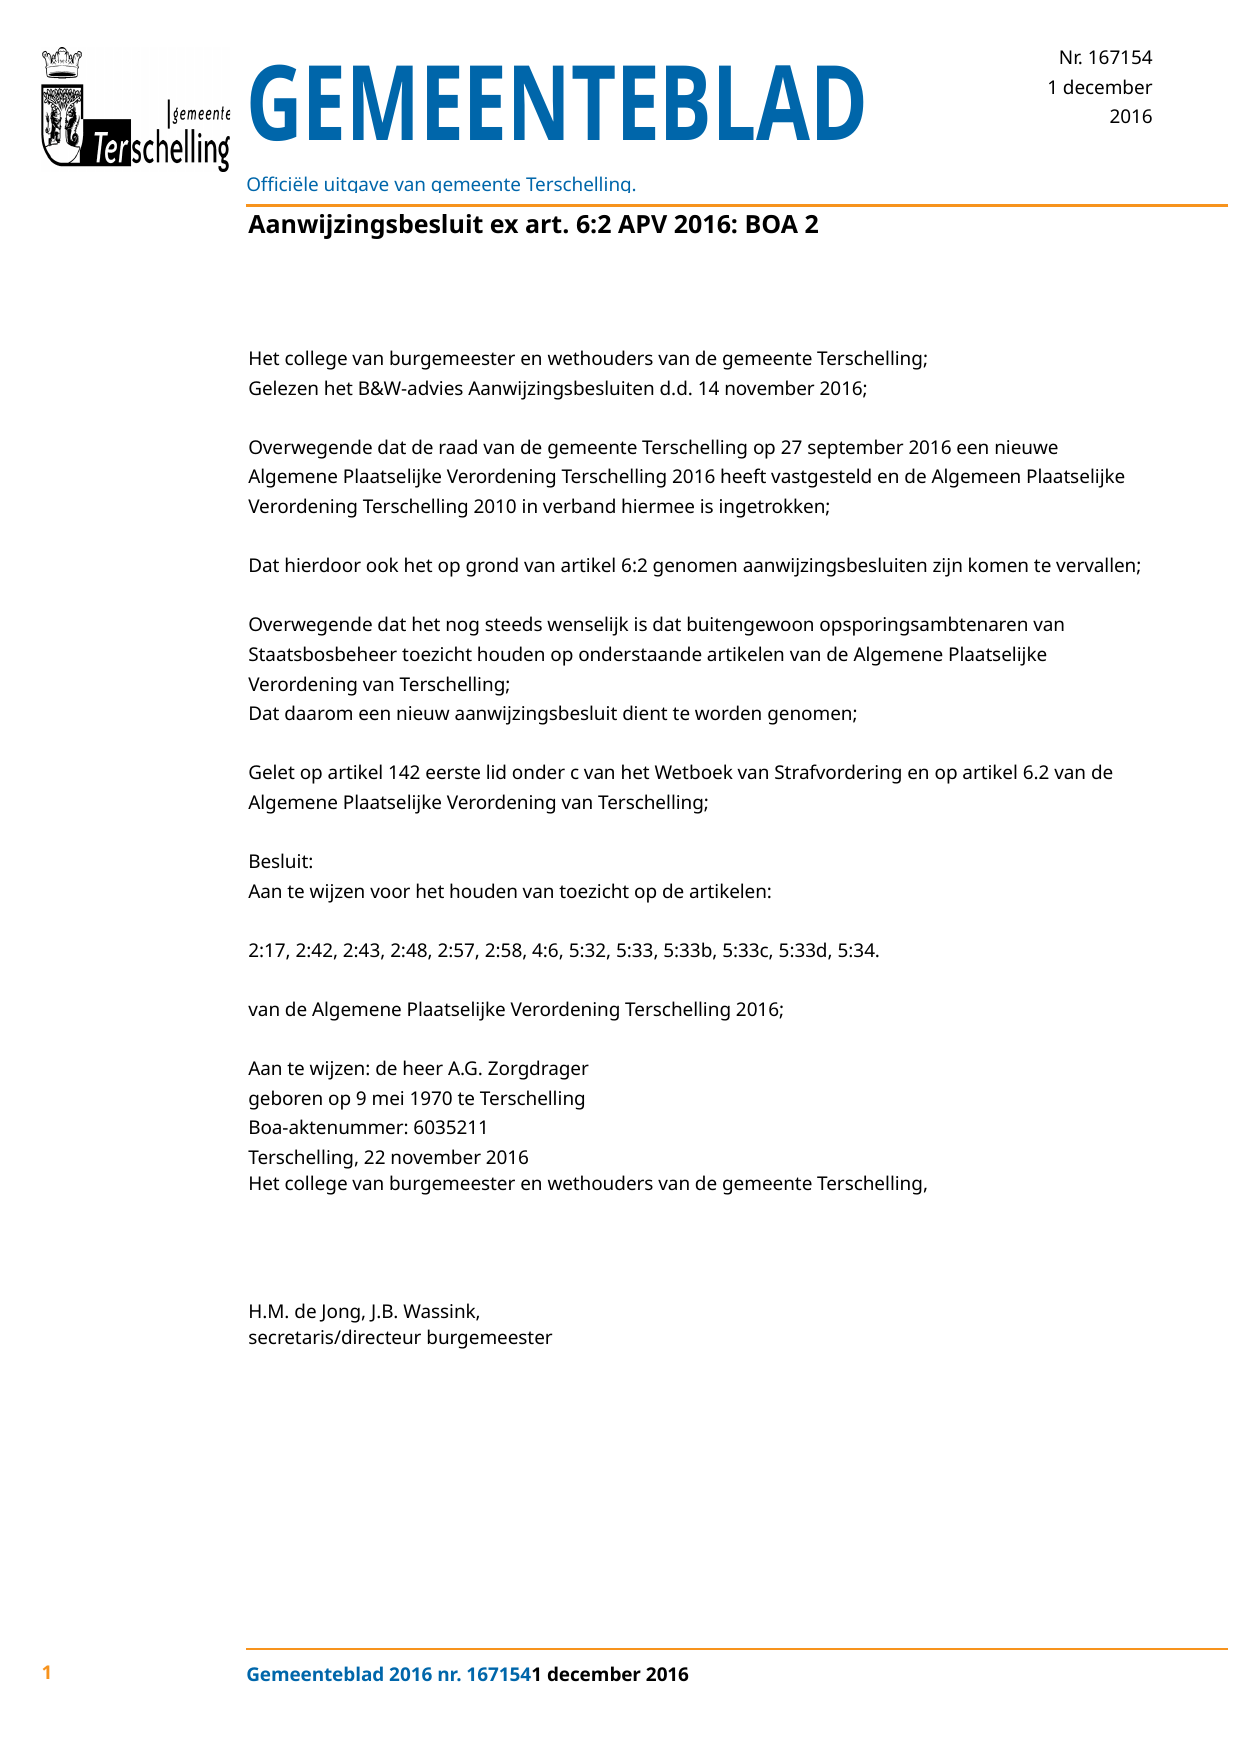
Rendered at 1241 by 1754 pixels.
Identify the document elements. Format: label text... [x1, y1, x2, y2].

text secretaris/directeur burgemeester [248, 1324, 1152, 1350]
text Het college van burgemeester en wethouders van de gemeente Terschelling, [248, 1170, 1152, 1196]
text van de Algemene Plaatselijke Verordening Terschelling 2016; [248, 996, 1152, 1022]
text Gelezen het B&W-advies Aanwijzingsbesluiten d.d. 14 november 2016; [248, 375, 1152, 401]
text Overwegende dat de raad van de gemeente Terschelling op 27 september 2016 een nieuwe Algemene Plaatselijke Verordening Terschelling 2016 heeft vastgesteld en de Algemeen Plaatselijke Verordening Terschelling 2010 in verband hiermee is ingetrokken; [248, 434, 1152, 519]
text Het college van burgemeester en wethouders van de gemeente Terschelling; [248, 345, 1152, 371]
text Aanwijzingsbesluit ex art. 6:2 APV 2016: BOA 2 [248, 207, 1152, 241]
text Overwegende dat het nog steeds wenselijk is dat buitengewoon opsporingsambtenaren van Staatsbosbeheer toezicht houden op onderstaande artikelen van de Algemene Plaatselijke Verordening van Terschelling; [248, 612, 1152, 696]
text Aan te wijzen voor het houden van toezicht op de artikelen: [248, 878, 1152, 903]
text Aan te wijzen: de heer A.G. Zorgdrager [248, 1055, 1152, 1081]
text Gelet op artikel 142 eerste lid onder c van het Wetboek van Strafvordering en op artikel 6.2 van de Algemene Plaatselijke Verordening van Terschelling; [248, 759, 1152, 815]
text Dat hierdoor ook het op grond van artikel 6:2 genomen aanwijzingsbesluiten zijn komen te vervallen; [248, 552, 1152, 578]
text Besluit: [248, 848, 1152, 874]
text Boa-aktenummer: 6035211 [248, 1114, 1152, 1140]
picture [41, 47, 231, 172]
text geboren op 9 mei 1970 te Terschelling [248, 1085, 1152, 1111]
text H.M. de Jong, J.B. Wassink, [248, 1298, 1152, 1324]
text Terschelling, 22 november 2016 [248, 1144, 1152, 1170]
text Dat daarom een nieuw aanwijzingsbesluit dient te worden genomen; [248, 700, 1152, 726]
text 2:17, 2:42, 2:43, 2:48, 2:57, 2:58, 4:6, 5:32, 5:33, 5:33b, 5:33c, 5:33d, 5:34. [248, 937, 1152, 963]
